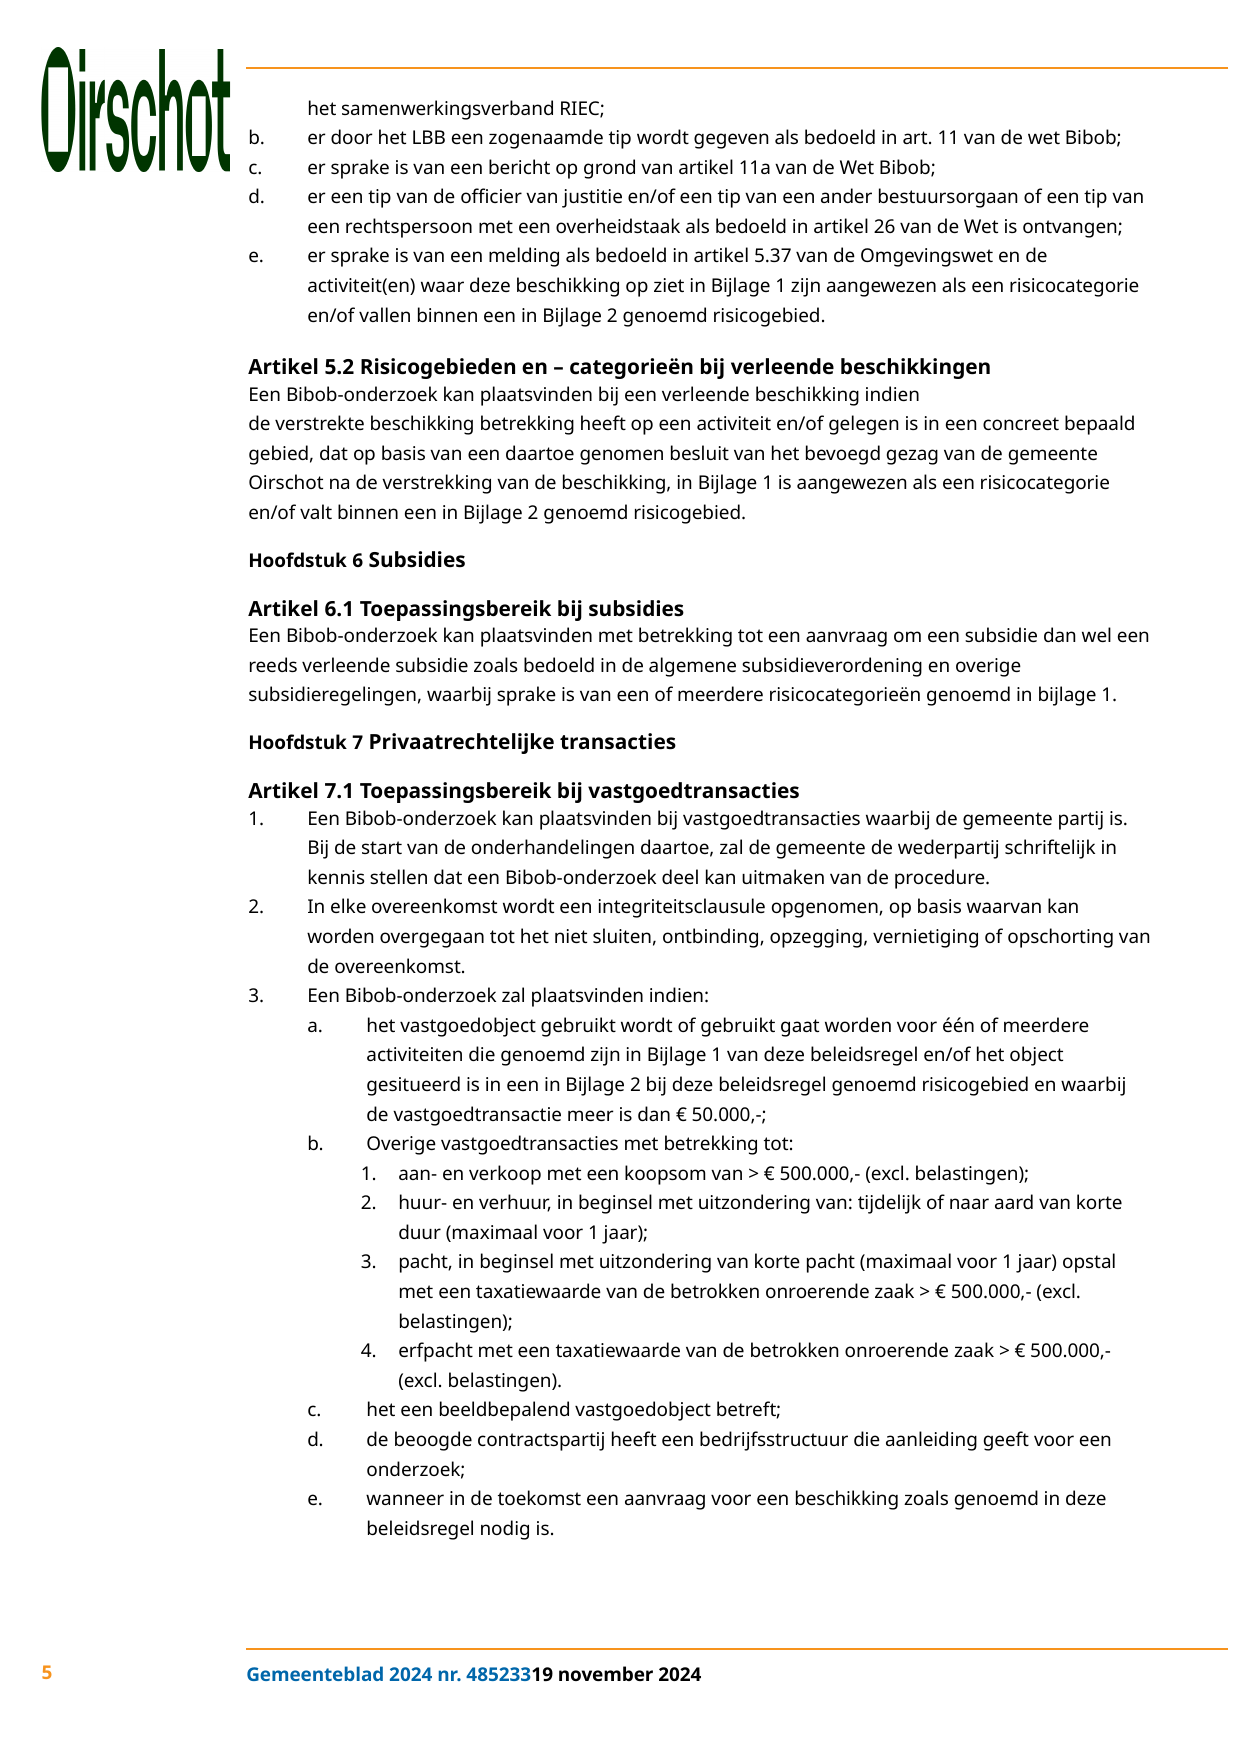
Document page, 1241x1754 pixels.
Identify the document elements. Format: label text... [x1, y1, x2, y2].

text Artikel 5.2 Risicogebieden en – categorieën bij verleende beschikkingen [248, 352, 1152, 381]
text Artikel 6.1 Toepassingsbereik bij subsidies [248, 594, 1152, 622]
list het vastgoedobject gebruikt wordt of gebruikt gaat worden voor één of meerdere activiteiten die genoemd zijn in Bijlage 1 van deze beleidsregel en/of het object gesitueerd is in een in Bijlage 2 bij deze beleidsregel genoemd risicogebied en waarbij de vastgoedtransactie meer is dan € 50.000,-; [307, 1012, 1152, 1126]
list aan- en verkoop met een koopsom van > € 500.000,- (excl. belastingen); [361, 1160, 1152, 1186]
list Overige vastgoedtransacties met betrekking tot: [307, 1130, 1152, 1156]
list het een beeldbepalend vastgoedobject betreft; [307, 1397, 1152, 1422]
text Artikel 7.1 Toepassingsbereik bij vastgoedtransacties [248, 776, 1152, 805]
list Een Bibob-onderzoek kan plaatsvinden bij vastgoedtransacties waarbij de gemeente partij is. Bij de start van de onderhandelingen daartoe, zal de gemeente de wederpartij schriftelijk in kennis stellen dat een Bibob-onderzoek deel kan uitmaken van de procedure. [248, 805, 1152, 890]
text de verstrekte beschikking betrekking heeft op een activiteit en/of gelegen is in een concreet bepaald gebied, dat op basis van een daartoe genomen besluit van het bevoegd gezag van de gemeente Oirschot na de verstrekking van de beschikking, in Bijlage 1 is aangewezen als een risicocategorie en/of valt binnen een in Bijlage 2 genoemd risicogebied. [248, 410, 1152, 525]
list Een Bibob-onderzoek zal plaatsvinden indien: [248, 982, 1152, 1008]
text Hoofdstuk 7 Privaatrechtelijke transacties [248, 727, 1152, 756]
list de beoogde contractspartij heeft een bedrijfsstructuur die aanleiding geeft voor een onderzoek; [307, 1426, 1152, 1481]
list huur- en verhuur, in beginsel met uitzondering van: tijdelijk of naar aard van korte duur (maximaal voor 1 jaar); [361, 1189, 1152, 1245]
list het samenwerkingsverband RIEC; [248, 95, 1152, 121]
list er door het LBB een zogenaamde tip wordt gegeven als bedoeld in art. 11 van de wet Bibob; [248, 124, 1152, 150]
list er een tip van de officier van justitie en/of een tip van een ander bestuursorgaan of een tip van een rechtspersoon met een overheidstaak als bedoeld in artikel 26 van de Wet is ontvangen; [248, 183, 1152, 239]
text Een Bibob-onderzoek kan plaatsvinden met betrekking tot een aanvraag om een subsidie dan wel een reeds verleende subsidie zoals bedoeld in de algemene subsidieverordening en overige subsidieregelingen, waarbij sprake is van een of meerdere risicocategorieën genoemd in bijlage 1. [248, 622, 1152, 707]
picture [41, 47, 231, 172]
list wanneer in de toekomst een aanvraag voor een beschikking zoals genoemd in deze beleidsregel nodig is. [307, 1485, 1152, 1541]
list erfpacht met een taxatiewaarde van de betrokken onroerende zaak > € 500.000,- (excl. belastingen). [361, 1337, 1152, 1393]
text Hoofdstuk 6 Subsidies [248, 545, 1152, 573]
list pacht, in beginsel met uitzondering van korte pacht (maximaal voor 1 jaar) opstal met een taxatiewaarde van de betrokken onroerende zaak > € 500.000,- (excl. belastingen); [361, 1249, 1152, 1333]
list In elke overeenkomst wordt een integriteitsclausule opgenomen, op basis waarvan kan worden overgegaan tot het niet sluiten, ontbinding, opzegging, vernietiging of opschorting van de overeenkomst. [248, 894, 1152, 978]
list er sprake is van een melding als bedoeld in artikel 5.37 van de Omgevingswet en de activiteit(en) waar deze beschikking op ziet in Bijlage 1 zijn aangewezen als een risicocategorie en/of vallen binnen een in Bijlage 2 genoemd risicogebied. [248, 243, 1152, 328]
text Een Bibob-onderzoek kan plaatsvinden bij een verleende beschikking indien [248, 381, 1152, 406]
list er sprake is van een bericht op grond van artikel 11a van de Wet Bibob; [248, 154, 1152, 180]
